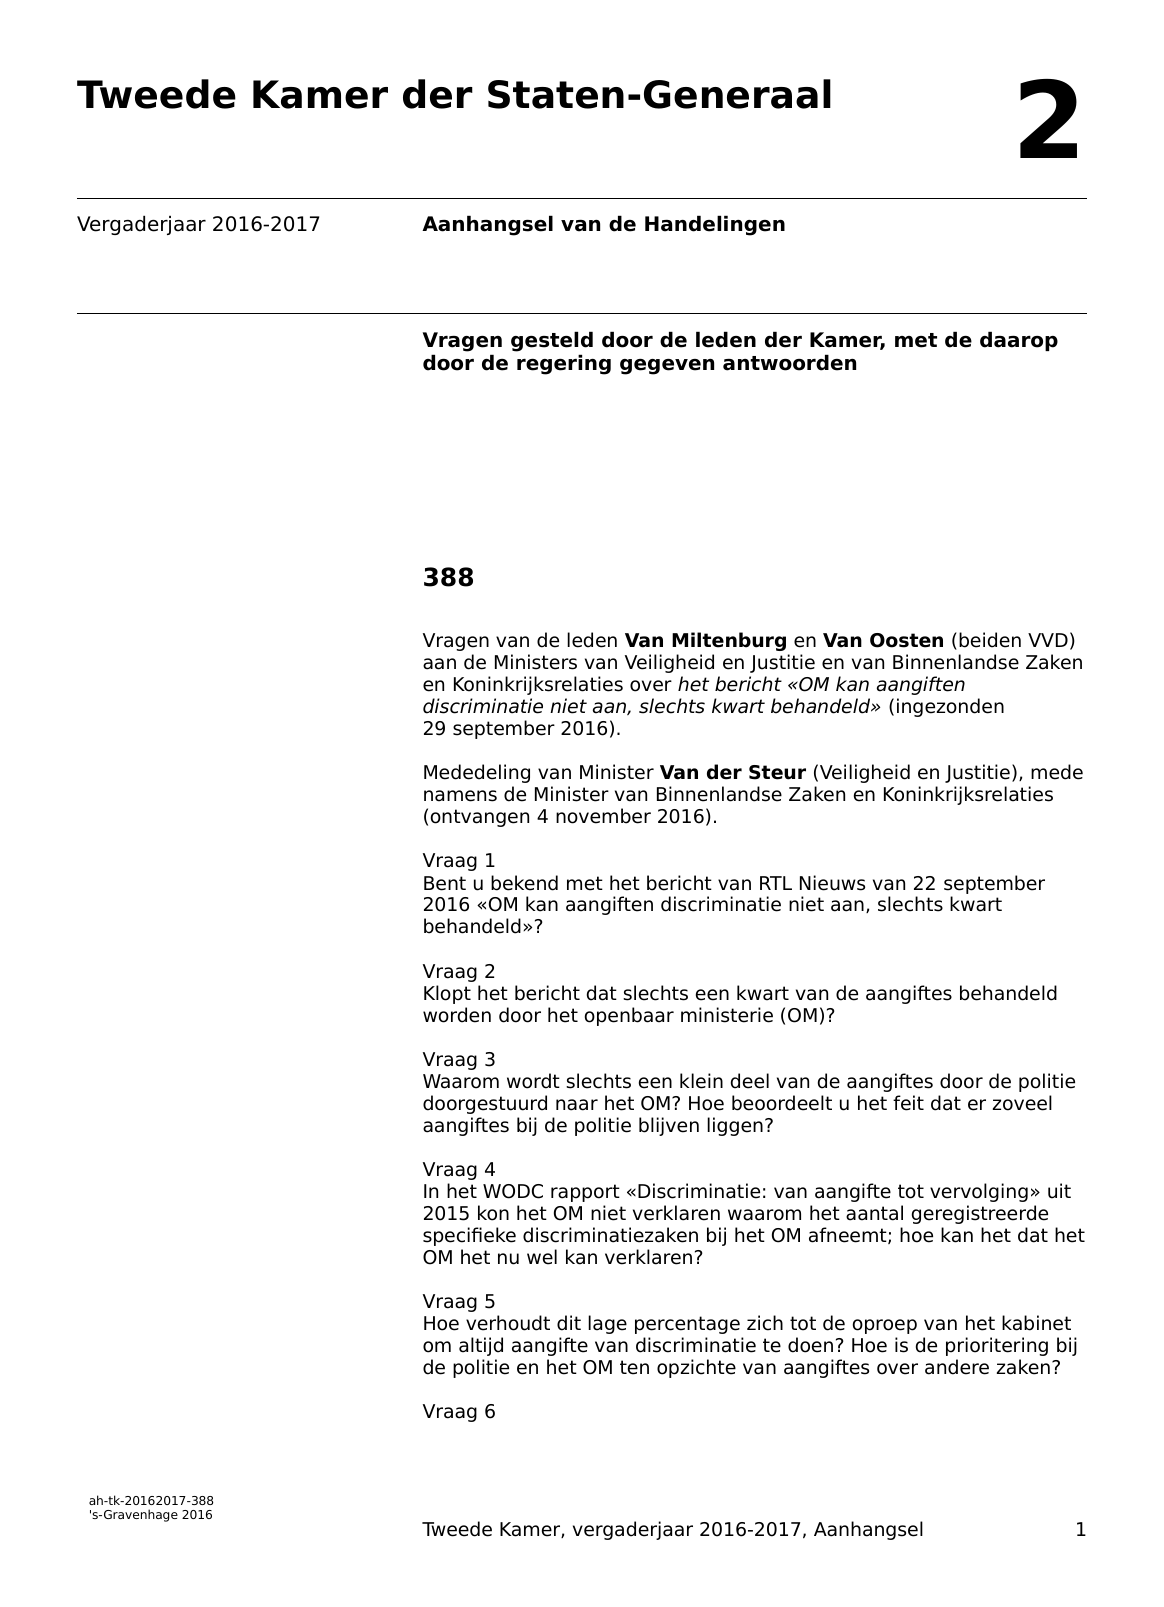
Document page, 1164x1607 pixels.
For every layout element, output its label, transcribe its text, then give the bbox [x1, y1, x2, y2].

text In het WODC rapport «Discriminatie: van aangifte tot vervolging» uit 2015 kon het OM niet verklaren waarom het aantal geregistreerde specifieke discriminatiezaken bij het OM afneemt; hoe kan het dat het OM het nu wel kan verklaren? [422, 1181, 1087, 1269]
text Hoe verhoudt dit lage percentage zich tot de oproep van het kabinet om altijd aangifte van discriminatie te doen? Hoe is de prioritering bij de politie en het OM ten opzichte van aangiftes over andere zaken? [422, 1313, 1087, 1379]
text Bent u bekend met het bericht van RTL Nieuws van 22 september 2016 «OM kan aangiften discriminatie niet aan, slechts kwart behandeld»? [422, 872, 1087, 938]
text Mededeling van Minister Van der Steur (Veiligheid en Justitie), mede namens de Minister van Binnenlandse Zaken en Koninkrijksrelaties (ontvangen 4 november 2016). [422, 762, 1087, 828]
text Vraag 3 [422, 1049, 1087, 1071]
table_cell Vragen gesteld door de leden der Kamer, met de daarop door de regering gegeven antwoorden [422, 314, 1087, 375]
text Vraag 4 [422, 1159, 1087, 1181]
text Vraag 2 [422, 961, 1087, 982]
table_header Tweede Kamer der Staten-Generaal [77, 59, 886, 198]
table_cell [77, 314, 422, 375]
text Waarom wordt slechts een klein deel van de aangiftes door de politie doorgestuurd naar het OM? Hoe beoordeelt u het feit dat er zoveel aangiftes bij de politie blijven liggen? [422, 1071, 1087, 1137]
text Klopt het bericht dat slechts een kwart van de aangiftes behandeld worden door het openbaar ministerie (OM)? [422, 982, 1087, 1026]
text 388 [422, 563, 1087, 592]
text Vraag 1 [422, 850, 1087, 872]
text Vraag 6 [422, 1401, 1087, 1423]
table_cell Aanhangsel van de Handelingen [422, 199, 1087, 313]
text Vraag 5 [422, 1291, 1087, 1313]
text ah-tk-20162017-388 [88, 1494, 323, 1508]
table_cell Vergaderjaar 2016-2017 [77, 199, 422, 313]
text 's-Gravenhage 2016 [88, 1508, 323, 1522]
text Vragen van de leden Van Miltenburg en Van Oosten (beiden VVD) aan de Ministers van Veiligheid en Justitie en van Binnenlandse Zaken en Koninkrijksrelaties over het bericht «OM kan aangiften discriminatie niet aan, slechts kwart behandeld» (ingezonden 29 september 2016). [422, 630, 1087, 740]
table_header 2 [886, 59, 1087, 198]
